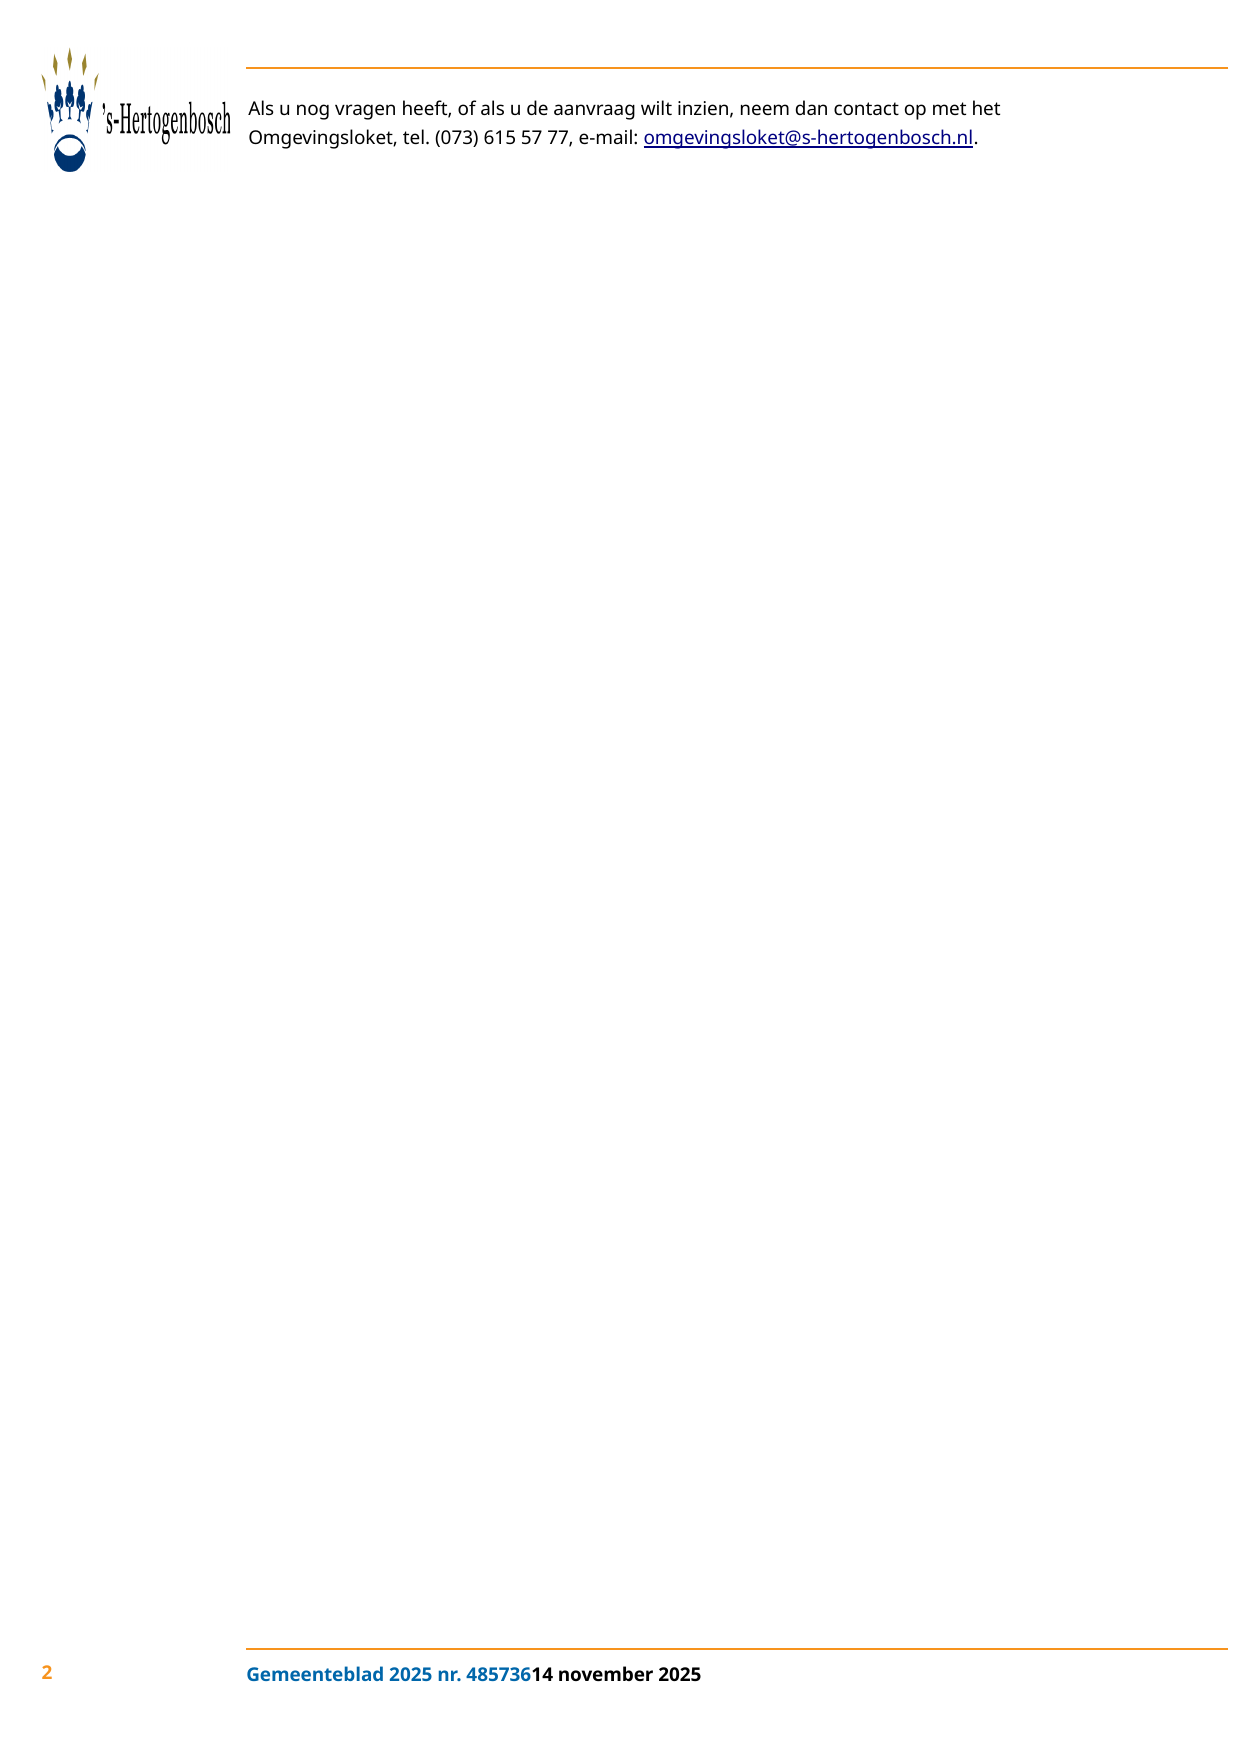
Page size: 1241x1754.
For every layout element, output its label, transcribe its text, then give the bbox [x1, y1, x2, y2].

picture [41, 47, 231, 172]
text Als u nog vragen heeft, of als u de aanvraag wilt inzien, neem dan contact op met het Omgevingsloket, tel. (073) 615 57 77, e-mail: omgevingsloket@s-hertogenbosch.nl. [248, 95, 1152, 150]
